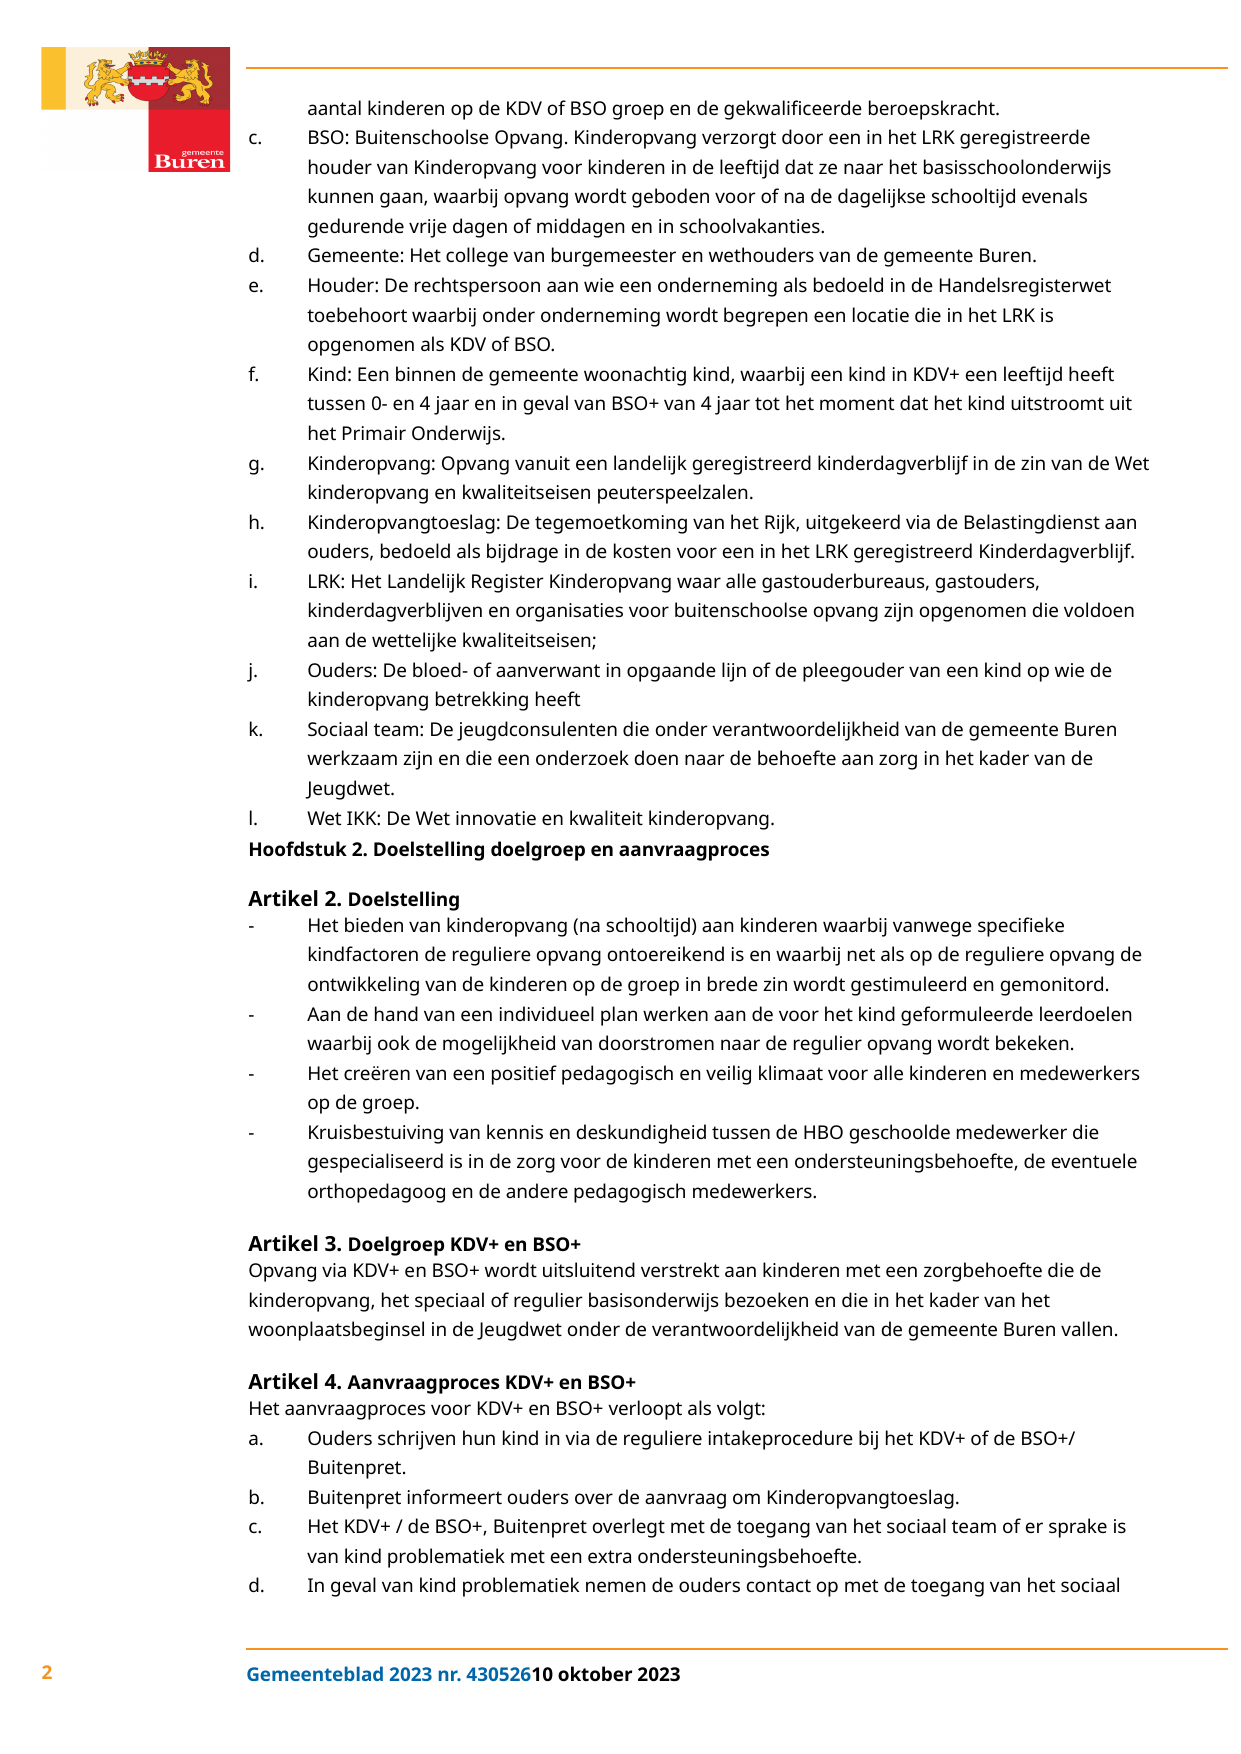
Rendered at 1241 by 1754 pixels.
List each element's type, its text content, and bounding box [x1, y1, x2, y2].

list LRK: Het Landelijk Register Kinderopvang waar alle gastouderbureaus, gastouders, kinderdagverblijven en organisaties voor buitenschoolse opvang zijn opgenomen die voldoen aan de wettelijke kwaliteitseisen; [248, 568, 1152, 653]
list Ouders schrijven hun kind in via de reguliere intakeprocedure bij het KDV+ of de BSO+/ Buitenpret. [248, 1425, 1152, 1480]
list Sociaal team: De jeugdconsulenten die onder verantwoordelijkheid van de gemeente Buren werkzaam zijn en die een onderzoek doen naar de behoefte aan zorg in het kader van de Jeugdwet. [248, 716, 1152, 801]
text Opvang via KDV+ en BSO+ wordt uitsluitend verstrekt aan kinderen met een zorgbehoefte die de kinderopvang, het speciaal of regulier basisonderwijs bezoeken en die in het kader van het woonplaatsbeginsel in de Jeugdwet onder de verantwoordelijkheid van de gemeente Buren vallen. [248, 1257, 1152, 1342]
text Artikel 2. Doelstelling [248, 884, 1152, 912]
list BSO: Buitenschoolse Opvang. Kinderopvang verzorgt door een in het LRK geregistreerde houder van Kinderopvang voor kinderen in de leeftijd dat ze naar het basisschoolonderwijs kunnen gaan, waarbij opvang wordt geboden voor of na de dagelijkse schooltijd evenals gedurende vrije dagen of middagen en in schoolvakanties. [248, 124, 1152, 239]
text Hoofdstuk 2. Doelstelling doelgroep en aanvraagproces [248, 834, 1152, 863]
list Het bieden van kinderopvang (na schooltijd) aan kinderen waarbij vanwege specifieke kindfactoren de reguliere opvang ontoereikend is en waarbij net als op de reguliere opvang de ontwikkeling van de kinderen op de groep in brede zin wordt gestimuleerd en gemonitord. [248, 912, 1152, 997]
list Wet IKK: De Wet innovatie en kwaliteit kinderopvang. [248, 805, 1152, 831]
list Ouders: De bloed- of aanverwant in opgaande lijn of de pleegouder van een kind op wie de kinderopvang betrekking heeft [248, 657, 1152, 712]
list Kinderopvangtoeslag: De tegemoetkoming van het Rijk, uitgekeerd via de Belastingdienst aan ouders, bedoeld als bijdrage in de kosten voor een in het LRK geregistreerd Kinderdagverblijf. [248, 509, 1152, 564]
text Artikel 4. Aanvraagproces KDV+ en BSO+ [248, 1367, 1152, 1395]
list Kruisbestuiving van kennis en deskundigheid tussen de HBO geschoolde medewerker die gespecialiseerd is in de zorg voor de kinderen met een ondersteuningsbehoefte, de eventuele orthopedagoog en de andere pedagogisch medewerkers. [248, 1119, 1152, 1204]
list Het KDV+ / de BSO+, Buitenpret overlegt met de toegang van het sociaal team of er sprake is van kind problematiek met een extra ondersteuningsbehoefte. [248, 1513, 1152, 1569]
list Kind: Een binnen de gemeente woonachtig kind, waarbij een kind in KDV+ een leeftijd heeft tussen 0- en 4 jaar en in geval van BSO+ van 4 jaar tot het moment dat het kind uitstroomt uit het Primair Onderwijs. [248, 361, 1152, 446]
list Gemeente: Het college van burgemeester en wethouders van de gemeente Buren. [248, 243, 1152, 268]
list Houder: De rechtspersoon aan wie een onderneming als bedoeld in de Handelsregisterwet toebehoort waarbij onder onderneming wordt begrepen een locatie die in het LRK is opgenomen als KDV of BSO. [248, 272, 1152, 357]
list Aan de hand van een individueel plan werken aan de voor het kind geformuleerde leerdoelen waarbij ook de mogelijkheid van doorstromen naar de regulier opvang wordt bekeken. [248, 1001, 1152, 1056]
list Kinderopvang: Opvang vanuit een landelijk geregistreerd kinderdagverblijf in de zin van de Wet kinderopvang en kwaliteitseisen peuterspeelzalen. [248, 450, 1152, 505]
picture [41, 47, 231, 172]
text Het aanvraagproces voor KDV+ en BSO+ verloopt als volgt: [248, 1395, 1152, 1421]
list Het creëren van een positief pedagogisch en veilig klimaat voor alle kinderen en medewerkers op de groep. [248, 1060, 1152, 1115]
list In geval van kind problematiek nemen de ouders contact op met de toegang van het sociaal [248, 1573, 1152, 1598]
list Buitenpret informeert ouders over de aanvraag om Kinderopvangtoeslag. [248, 1484, 1152, 1510]
list aantal kinderen op de KDV of BSO groep en de gekwalificeerde beroepskracht. [248, 95, 1152, 121]
text Artikel 3. Doelgroep KDV+ en BSO+ [248, 1229, 1152, 1257]
